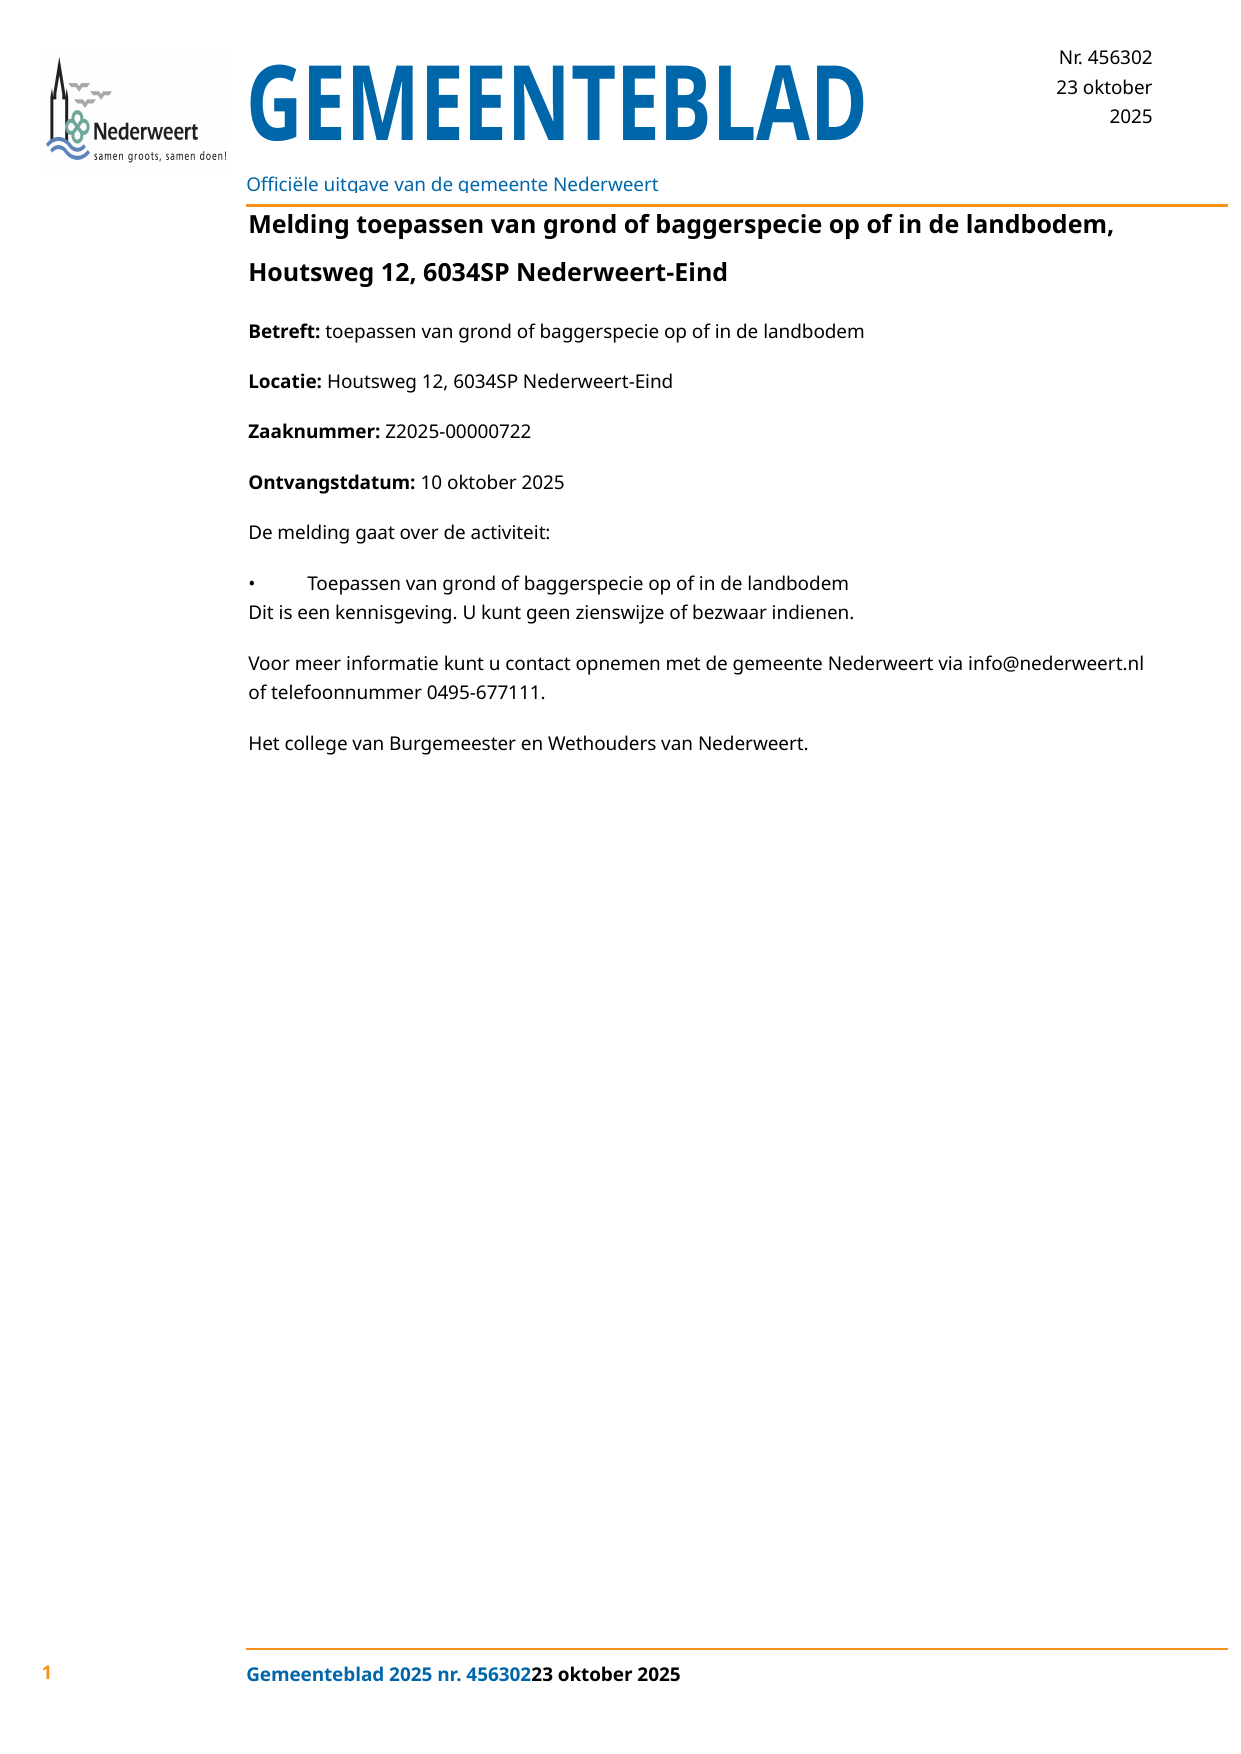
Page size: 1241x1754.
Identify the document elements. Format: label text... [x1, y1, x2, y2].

text Betreft: toepassen van grond of baggerspecie op of in de landbodem [248, 318, 1152, 344]
text Ontvangstdatum: 10 oktober 2025 [248, 469, 1152, 495]
text Het college van Burgemeester en Wethouders van Nederweert. [248, 730, 1152, 756]
text Melding toepassen van grond of baggerspecie op of in de landbodem, Houtsweg 12, 6034SP Nederweert-Eind [248, 207, 1152, 288]
text Zaaknummer: Z2025-00000722 [248, 419, 1152, 444]
text Locatie: Houtsweg 12, 6034SP Nederweert-Eind [248, 368, 1152, 394]
picture [41, 47, 231, 172]
text De melding gaat over de activiteit: [248, 519, 1152, 545]
text Dit is een kennisgeving. U kunt geen zienswijze of bezwaar indienen. [248, 599, 1152, 625]
list Toepassen van grond of baggerspecie op of in de landbodem [248, 570, 1152, 596]
text Voor meer informatie kunt u contact opnemen met de gemeente Nederweert via info@nederweert.nl of telefoonnummer 0495-677111. [248, 650, 1152, 705]
